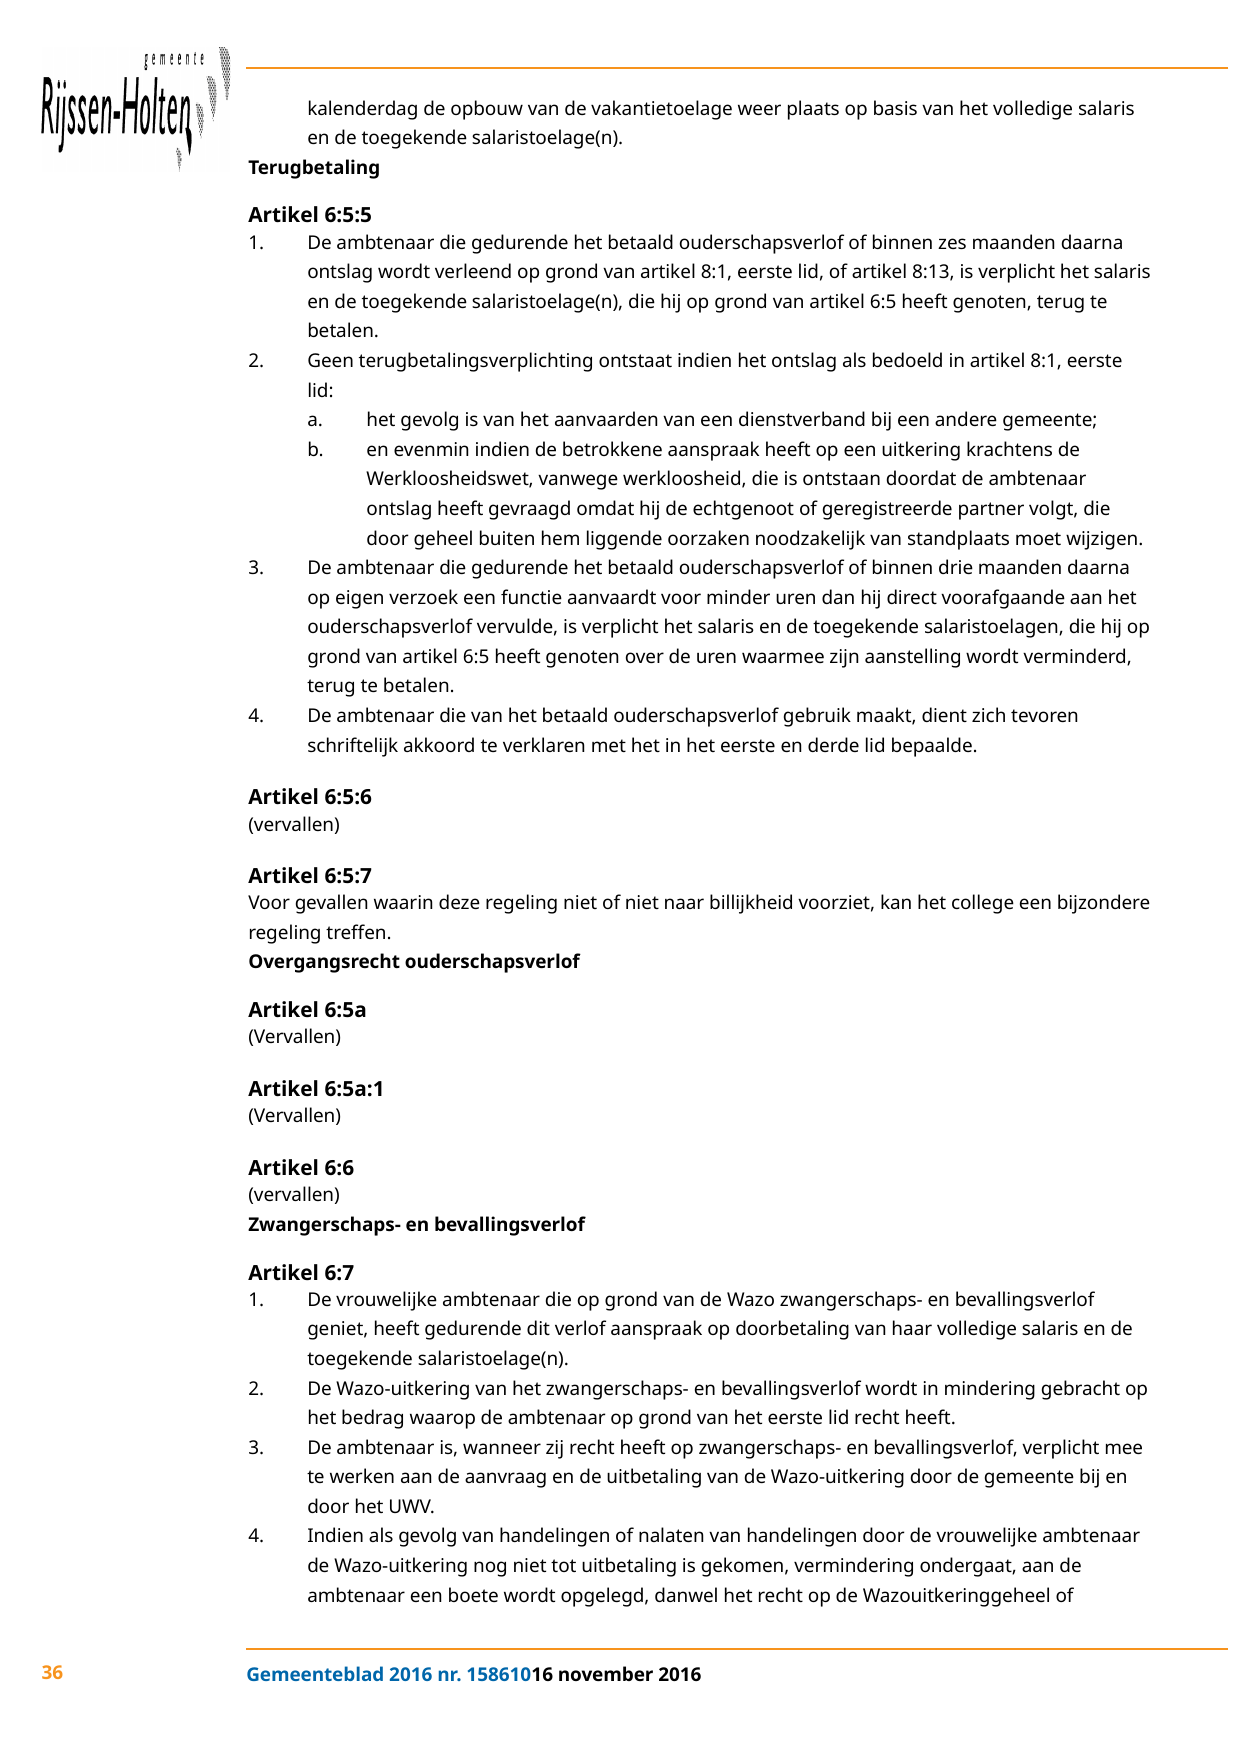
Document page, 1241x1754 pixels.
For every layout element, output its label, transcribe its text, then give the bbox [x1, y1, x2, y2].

text Artikel 6:5:7 [248, 861, 1152, 889]
text Terugbetaling [248, 154, 1152, 180]
text Artikel 6:5:5 [248, 201, 1152, 229]
list De ambtenaar die gedurende het betaald ouderschapsverlof of binnen drie maanden daarna op eigen verzoek een functie aanvaardt voor minder uren dan hij direct voorafgaande aan het ouderschapsverlof vervulde, is verplicht het salaris en de toegekende salaristoelagen, die hij op grond van artikel 6:5 heeft genoten over de uren waarmee zijn aanstelling wordt verminderd, terug te betalen. [248, 554, 1152, 698]
text (Vervallen) [248, 1103, 1152, 1128]
text Zwangerschaps- en bevallingsverlof [248, 1211, 1152, 1237]
list De ambtenaar die van het betaald ouderschapsverlof gebruik maakt, dient zich tevoren schriftelijk akkoord te verklaren met het in het eerste en derde lid bepaalde. [248, 702, 1152, 758]
list en evenmin indien de betrokkene aanspraak heeft op een uitkering krachtens de Werkloosheidswet, vanwege werkloosheid, die is ontstaan doordat de ambtenaar ontslag heeft gevraagd omdat hij de echtgenoot of geregistreerde partner volgt, die door geheel buiten hem liggende oorzaken noodzakelijk van standplaats moet wijzigen. [307, 436, 1152, 551]
text Artikel 6:5a [248, 995, 1152, 1024]
list De Wazo-uitkering van het zwangerschaps- en bevallingsverlof wordt in mindering gebracht op het bedrag waarop de ambtenaar op grond van het eerste lid recht heeft. [248, 1375, 1152, 1430]
list kalenderdag de opbouw van de vakantietoelage weer plaats op basis van het volledige salaris en de toegekende salaristoelage(n). [248, 95, 1152, 150]
list De ambtenaar is, wanneer zij recht heeft op zwangerschaps- en bevallingsverlof, verplicht mee te werken aan de aanvraag en de uitbetaling van de Wazo-uitkering door de gemeente bij en door het UWV. [248, 1434, 1152, 1519]
text (vervallen) [248, 1181, 1152, 1207]
list Indien als gevolg van handelingen of nalaten van handelingen door de vrouwelijke ambtenaar de Wazo-uitkering nog niet tot uitbetaling is gekomen, vermindering ondergaat, aan de ambtenaar een boete wordt opgelegd, danwel het recht op de Wazouitkeringgeheel of [248, 1523, 1152, 1608]
text Artikel 6:6 [248, 1153, 1152, 1181]
list Geen terugbetalingsverplichting ontstaat indien het ontslag als bedoeld in artikel 8:1, eerste lid: [248, 347, 1152, 403]
text (vervallen) [248, 811, 1152, 836]
list het gevolg is van het aanvaarden van een dienstverband bij een andere gemeente; [307, 406, 1152, 432]
text Voor gevallen waarin deze regeling niet of niet naar billijkheid voorziet, kan het college een bijzondere regeling treffen. [248, 889, 1152, 945]
text Overgangsrecht ouderschapsverlof [248, 949, 1152, 974]
text (Vervallen) [248, 1024, 1152, 1049]
list De vrouwelijke ambtenaar die op grond van de Wazo zwangerschaps- en bevallingsverlof geniet, heeft gedurende dit verlof aanspraak op doorbetaling van haar volledige salaris en de toegekende salaristoelage(n). [248, 1286, 1152, 1371]
text Artikel 6:7 [248, 1258, 1152, 1286]
picture [41, 47, 231, 172]
list De ambtenaar die gedurende het betaald ouderschapsverlof of binnen zes maanden daarna ontslag wordt verleend op grond van artikel 8:1, eerste lid, of artikel 8:13, is verplicht het salaris en de toegekende salaristoelage(n), die hij op grond van artikel 6:5 heeft genoten, terug te betalen. [248, 229, 1152, 343]
text Artikel 6:5a:1 [248, 1074, 1152, 1103]
text Artikel 6:5:6 [248, 782, 1152, 811]
